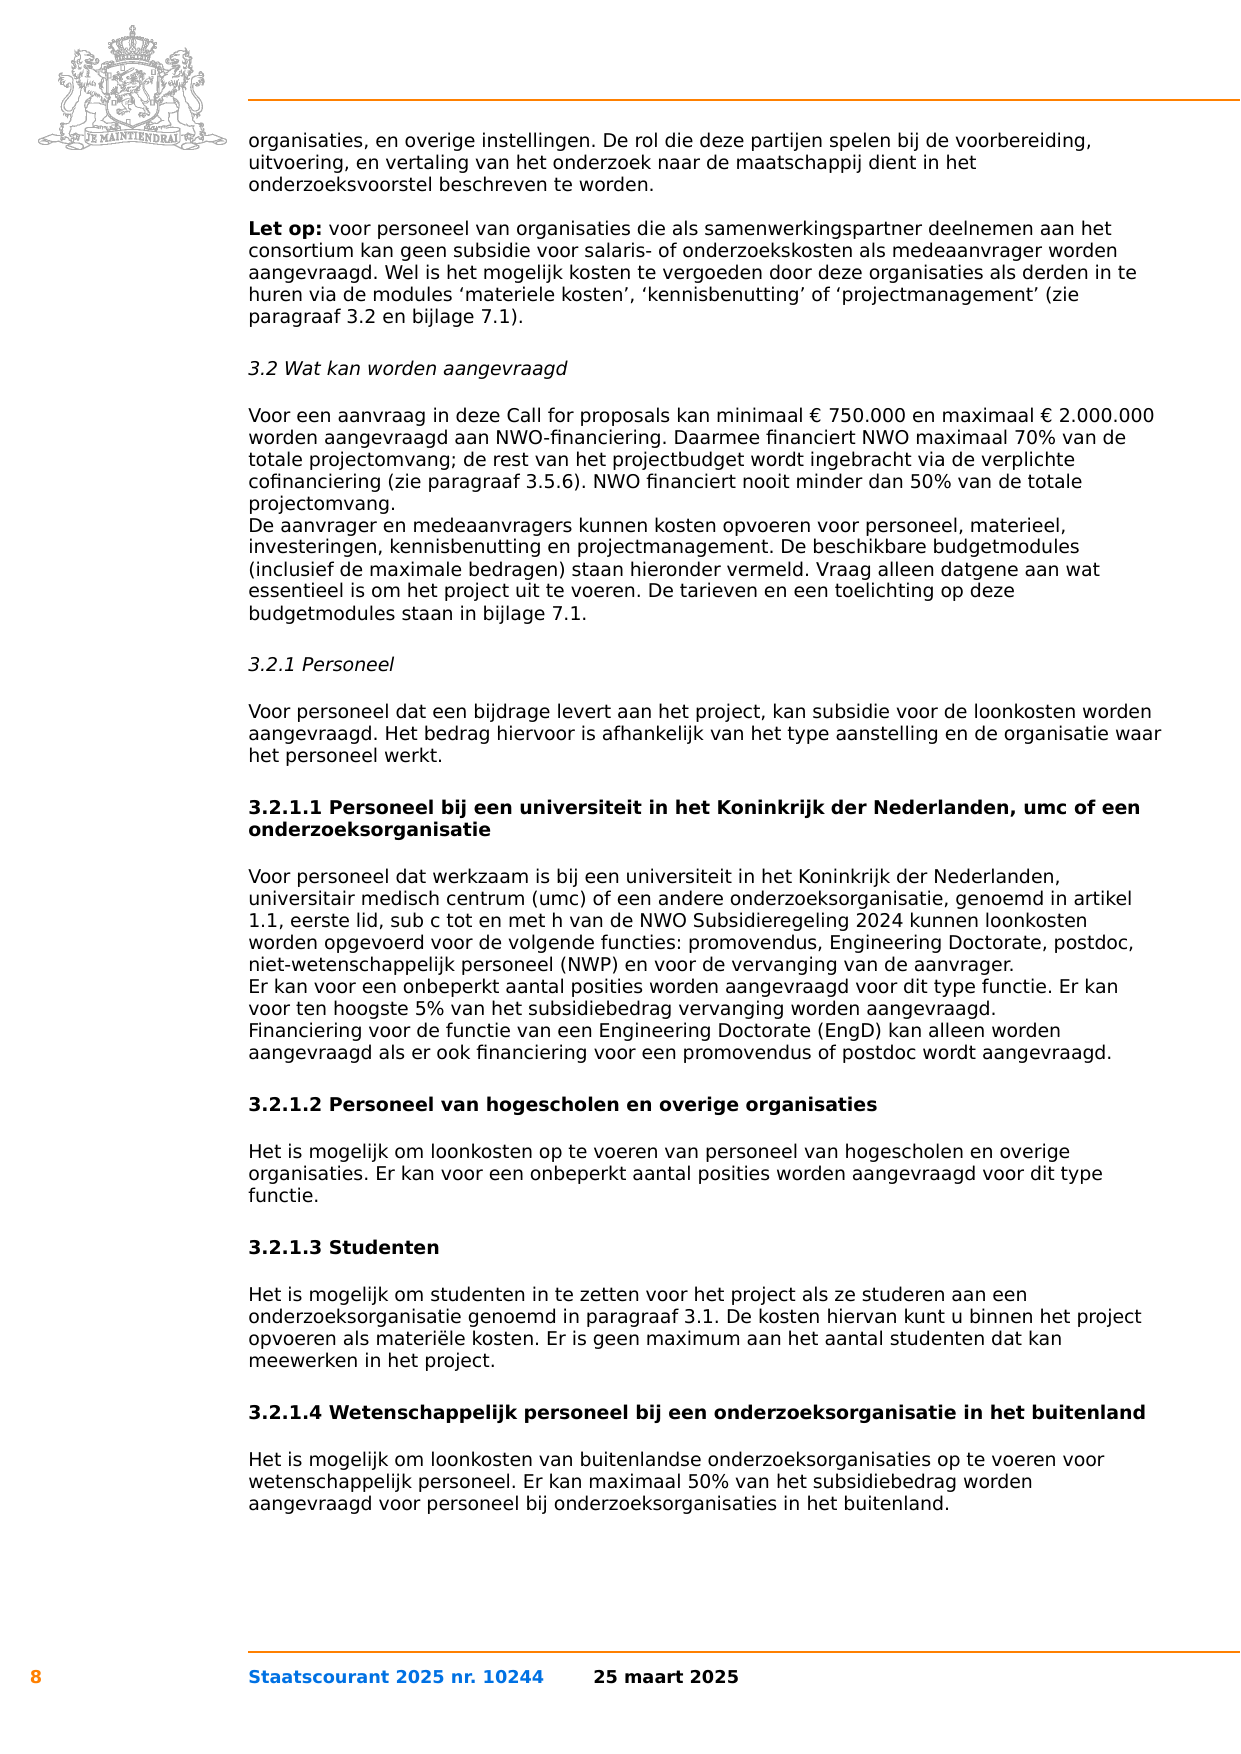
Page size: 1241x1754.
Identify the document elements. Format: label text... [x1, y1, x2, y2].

subtitle 3.2.1.3 Studenten [248, 1237, 1163, 1259]
text Voor een aanvraag in deze Call for proposals kan minimaal € 750.000 en maximaal € 2.000.000 worden aangevraagd aan NWO-financiering. Daarmee financiert NWO maximaal 70% van de totale projectomvang; de rest van het projectbudget wordt ingebracht via de verplichte cofinanciering (zie paragraaf 3.5.6). NWO financiert nooit minder dan 50% van de totale projectomvang. [248, 404, 1163, 514]
text Er kan voor een onbeperkt aantal posities worden aangevraagd voor dit type functie. Er kan voor ten hoogste 5% van het subsidiebedrag vervanging worden aangevraagd. [248, 976, 1163, 1020]
text Het is mogelijk om loonkosten van buitenlandse onderzoeksorganisaties op te voeren voor wetenschappelijk personeel. Er kan maximaal 50% van het subsidiebedrag worden aangevraagd voor personeel bij onderzoeksorganisaties in het buitenland. [248, 1449, 1163, 1515]
subtitle 3.2 Wat kan worden aangevraagd [248, 358, 1163, 379]
text Voor personeel dat een bijdrage levert aan het project, kan subsidie voor de loonkosten worden aangevraagd. Het bedrag hiervoor is afhankelijk van het type aanstelling en de organisatie waar het personeel werkt. [248, 701, 1163, 767]
text Financiering voor de functie van een Engineering Doctorate (EngD) kan alleen worden aangevraagd als er ook financiering voor een promovendus of postdoc wordt aangevraagd. [248, 1020, 1163, 1064]
text Het is mogelijk om loonkosten op te voeren van personeel van hogescholen en overige organisaties. Er kan voor een onbeperkt aantal posities worden aangevraagd voor dit type functie. [248, 1141, 1163, 1207]
picture [38, 25, 227, 150]
text organisaties, en overige instellingen. De rol die deze partijen spelen bij de voorbereiding, uitvoering, en vertaling van het onderzoek naar de maatschappij dient in het onderzoeksvoorstel beschreven te worden. [248, 130, 1163, 196]
subtitle 3.2.1 Personeel [248, 654, 1163, 676]
subtitle 3.2.1.4 Wetenschappelijk personeel bij een onderzoeksorganisatie in het buitenland [248, 1402, 1163, 1424]
text Voor personeel dat werkzaam is bij een universiteit in het Koninkrijk der Nederlanden, universitair medisch centrum (umc) of een andere onderzoeksorganisatie, genoemd in artikel 1.1, eerste lid, sub c tot en met h van de NWO Subsidieregeling 2024 kunnen loonkosten worden opgevoerd voor de volgende functies: promovendus, Engineering Doctorate, postdoc, niet-wetenschappelijk personeel (NWP) en voor de vervanging van de aanvrager. [248, 866, 1163, 976]
subtitle 3.2.1.1 Personeel bij een universiteit in het Koninkrijk der Nederlanden, umc of een onderzoeksorganisatie [248, 797, 1163, 841]
text Het is mogelijk om studenten in te zetten voor het project als ze studeren aan een onderzoeksorganisatie genoemd in paragraaf 3.1. De kosten hiervan kunt u binnen het project opvoeren als materiële kosten. Er is geen maximum aan het aantal studenten dat kan meewerken in het project. [248, 1284, 1163, 1372]
text Let op: voor personeel van organisaties die als samenwerkingspartner deelnemen aan het consortium kan geen subsidie voor salaris- of onderzoekskosten als medeaanvrager worden aangevraagd. Wel is het mogelijk kosten te vergoeden door deze organisaties als derden in te huren via de modules ‘materiele kosten’, ‘kennisbenutting’ of ‘projectmanagement’ (zie paragraaf 3.2 en bijlage 7.1). [248, 218, 1163, 328]
text De aanvrager en medeaanvragers kunnen kosten opvoeren voor personeel, materieel, investeringen, kennisbenutting en projectmanagement. De beschikbare budgetmodules (inclusief de maximale bedragen) staan hieronder vermeld. Vraag alleen datgene aan wat essentieel is om het project uit te voeren. De tarieven en een toelichting op deze budgetmodules staan in bijlage 7.1. [248, 514, 1163, 624]
subtitle 3.2.1.2 Personeel van hogescholen en overige organisaties [248, 1094, 1163, 1116]
